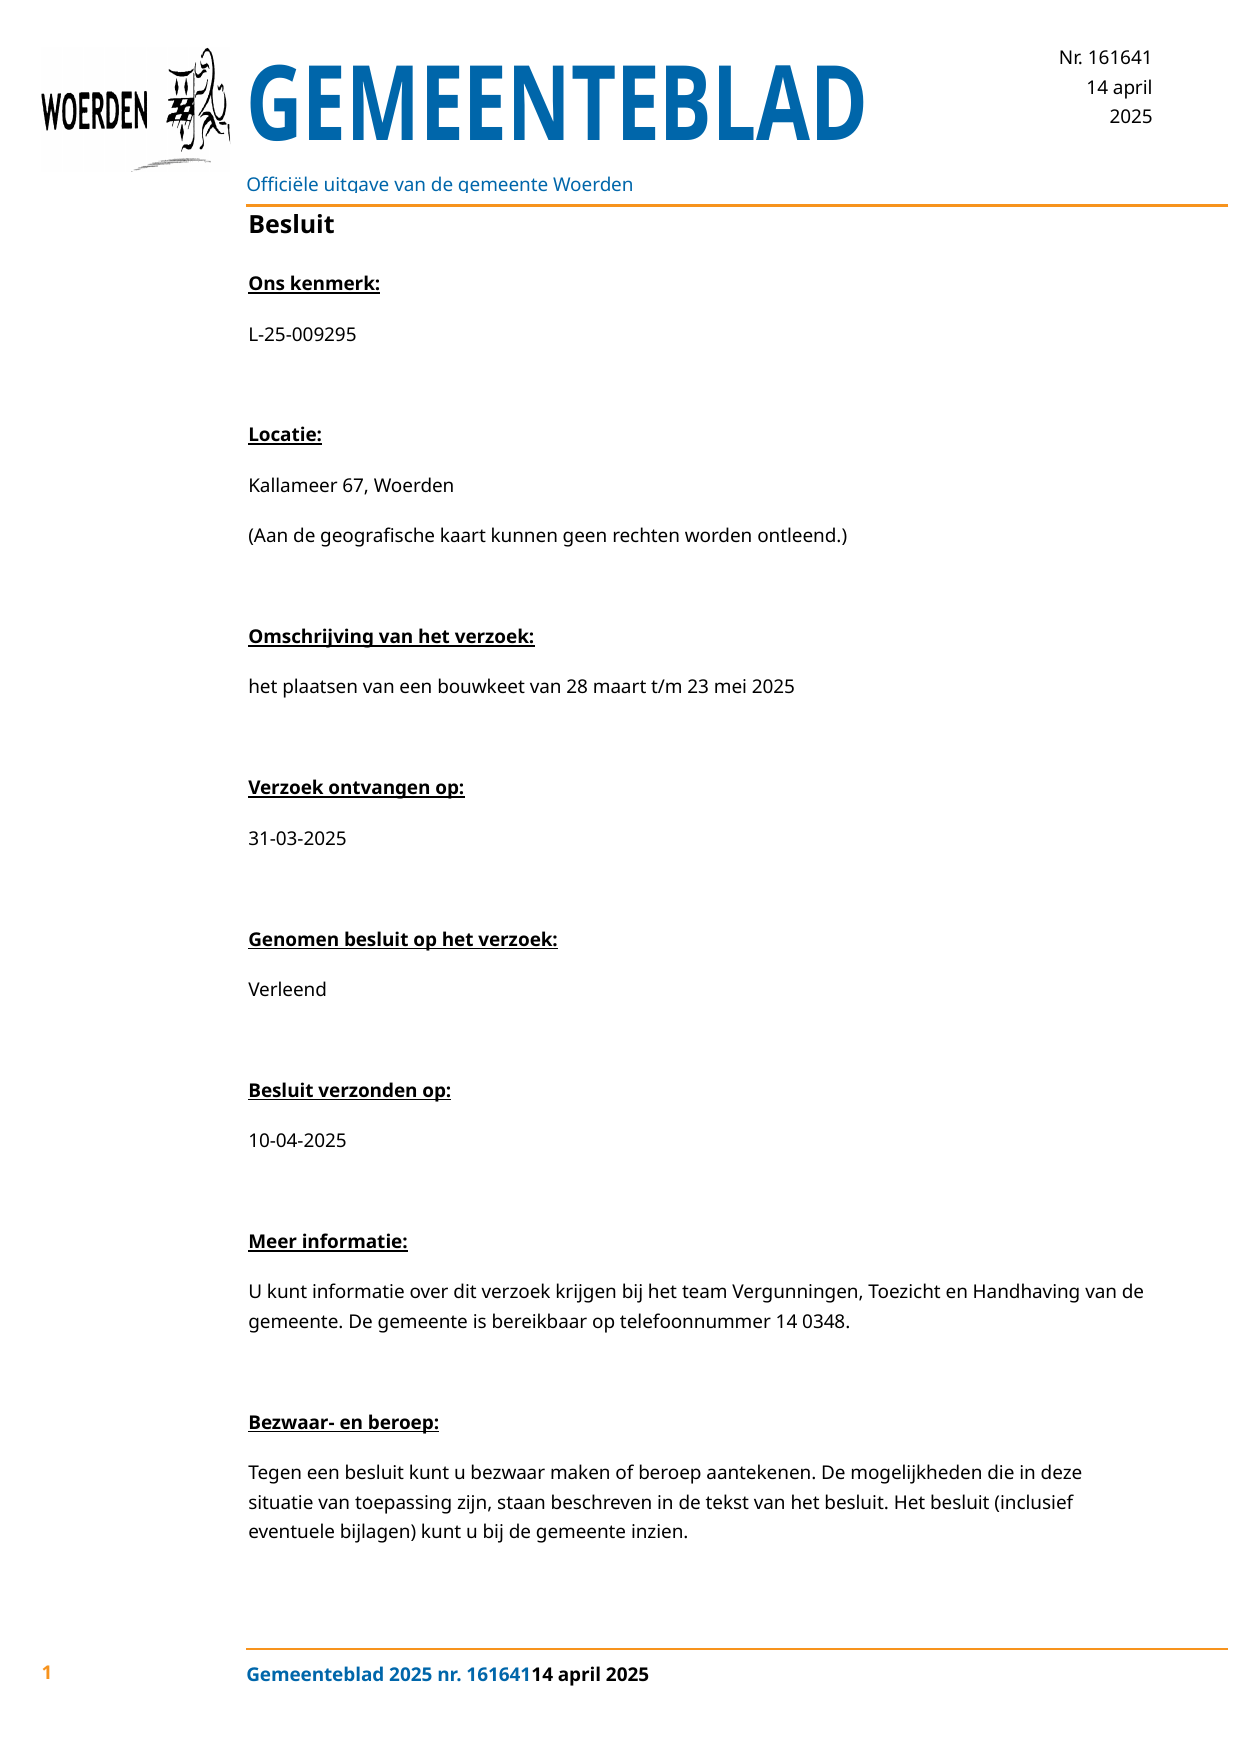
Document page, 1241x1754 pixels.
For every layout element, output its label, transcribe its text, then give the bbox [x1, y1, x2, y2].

text Kallameer 67, Woerden [248, 472, 1152, 498]
text (Aan de geografische kaart kunnen geen rechten worden ontleend.) [248, 522, 1152, 548]
text Bezwaar- en beroep: [248, 1409, 1152, 1435]
text L-25-009295 [248, 321, 1152, 346]
text Tegen een besluit kunt u bezwaar maken of beroep aantekenen. De mogelijkheden die in deze situatie van toepassing zijn, staan beschreven in de tekst van het besluit. Het besluit (inclusief eventuele bijlagen) kunt u bij de gemeente inzien. [248, 1459, 1152, 1544]
text 31-03-2025 [248, 825, 1152, 851]
text Locatie: [248, 422, 1152, 447]
text Meer informatie: [248, 1228, 1152, 1254]
text Verleend [248, 976, 1152, 1002]
text Omschrijving van het verzoek: [248, 623, 1152, 649]
text 10-04-2025 [248, 1127, 1152, 1153]
text Besluit [248, 207, 1152, 241]
text Ons kenmerk: [248, 270, 1152, 296]
text het plaatsen van een bouwkeet van 28 maart t/m 23 mei 2025 [248, 674, 1152, 699]
text U kunt informatie over dit verzoek krijgen bij het team Vergunningen, Toezicht en Handhaving van de gemeente. De gemeente is bereikbaar op telefoonnummer 14 0348. [248, 1279, 1152, 1334]
text Besluit verzonden op: [248, 1077, 1152, 1103]
text Verzoek ontvangen op: [248, 774, 1152, 800]
text Genomen besluit op het verzoek: [248, 926, 1152, 951]
picture [41, 47, 231, 172]
